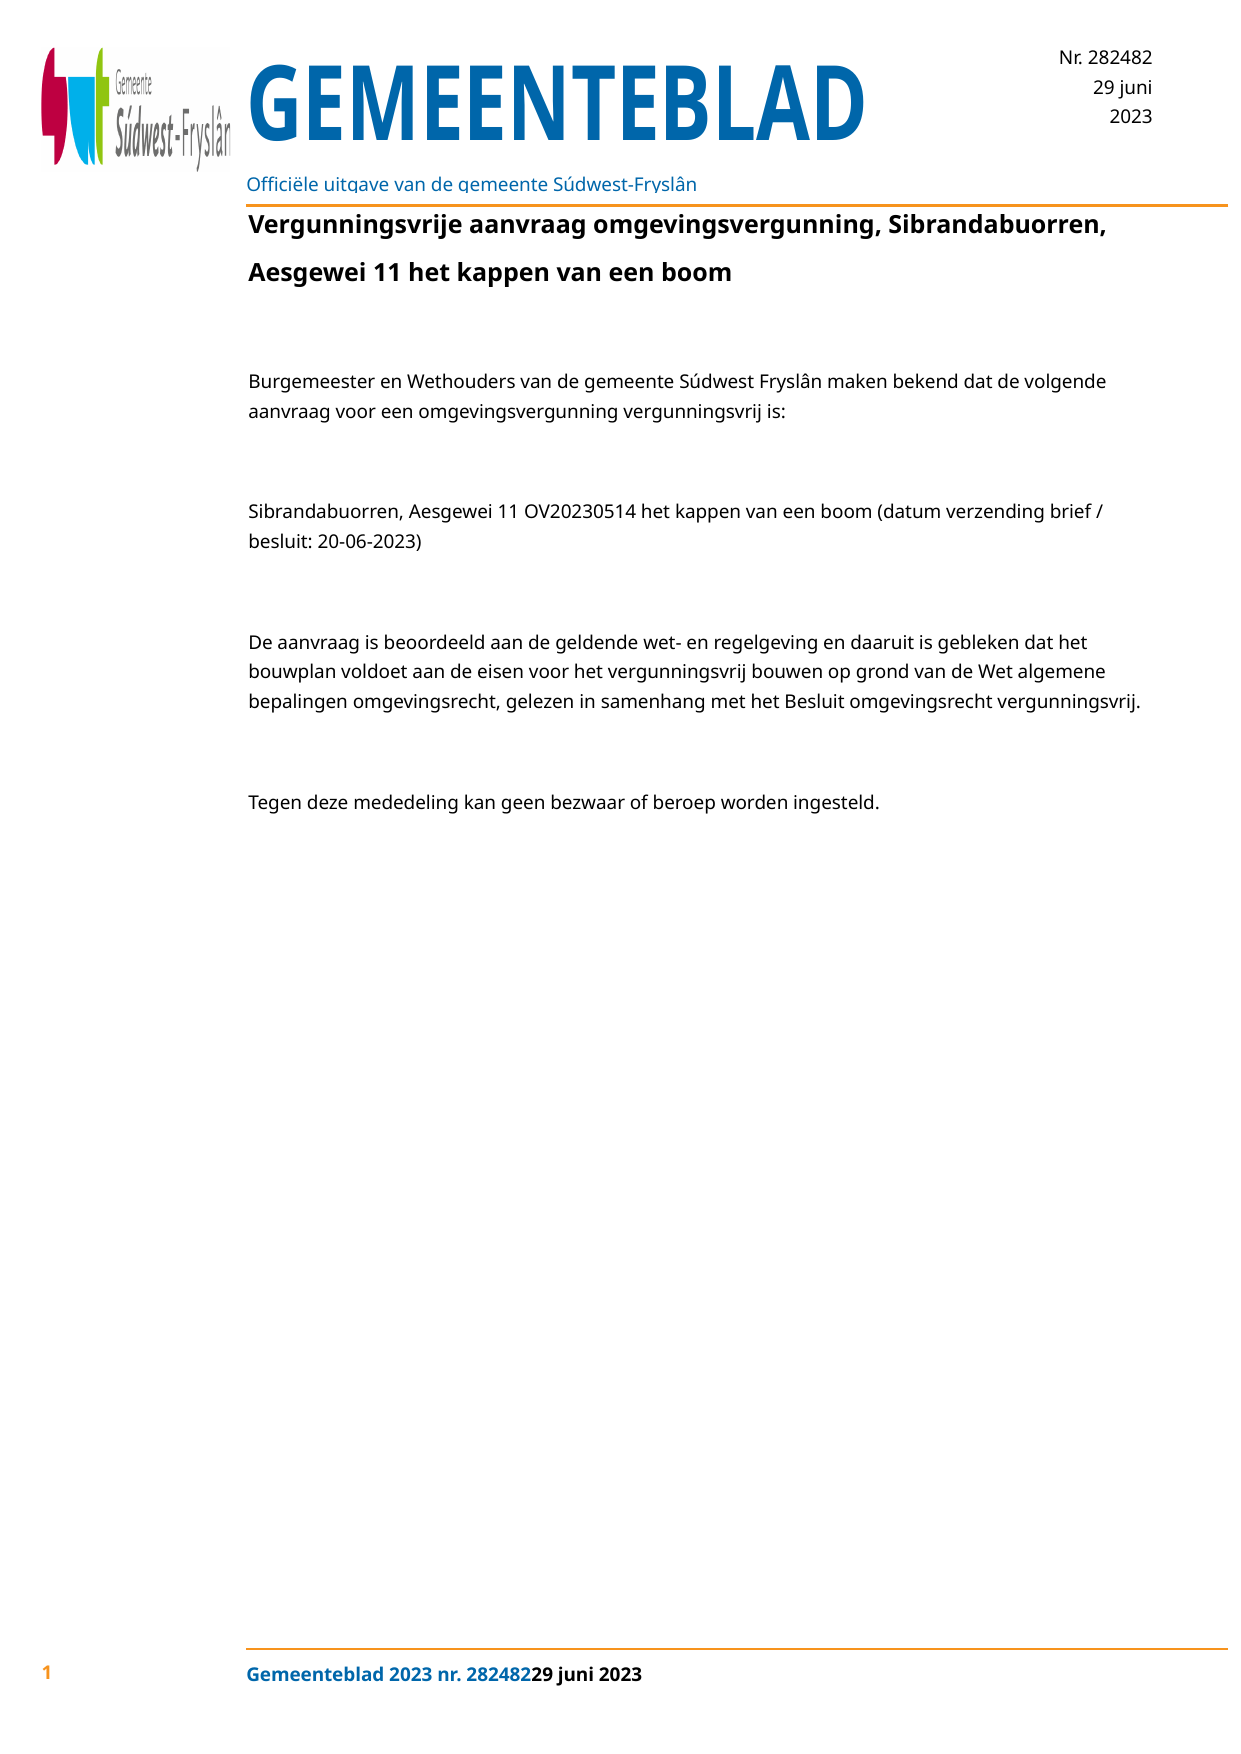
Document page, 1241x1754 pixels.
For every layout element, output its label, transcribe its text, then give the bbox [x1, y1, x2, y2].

text Burgemeester en Wethouders van de gemeente Súdwest Fryslân maken bekend dat de volgende aanvraag voor een omgevingsvergunning vergunningsvrij is: [248, 368, 1152, 424]
picture [41, 47, 231, 172]
text Tegen deze mededeling kan geen bezwaar of beroep worden ingesteld. [248, 789, 1152, 815]
text Sibrandabuorren, Aesgewei 11 OV20230514 het kappen van een boom (datum verzending brief / besluit: 20-06-2023) [248, 499, 1152, 554]
text Vergunningsvrije aanvraag omgevingsvergunning, Sibrandabuorren, Aesgewei 11 het kappen van een boom [248, 207, 1152, 288]
text De aanvraag is beoordeeld aan de geldende wet- en regelgeving en daaruit is gebleken dat het bouwplan voldoet aan de eisen voor het vergunningsvrij bouwen op grond van de Wet algemene bepalingen omgevingsrecht, gelezen in samenhang met het Besluit omgevingsrecht vergunningsvrij. [248, 629, 1152, 714]
